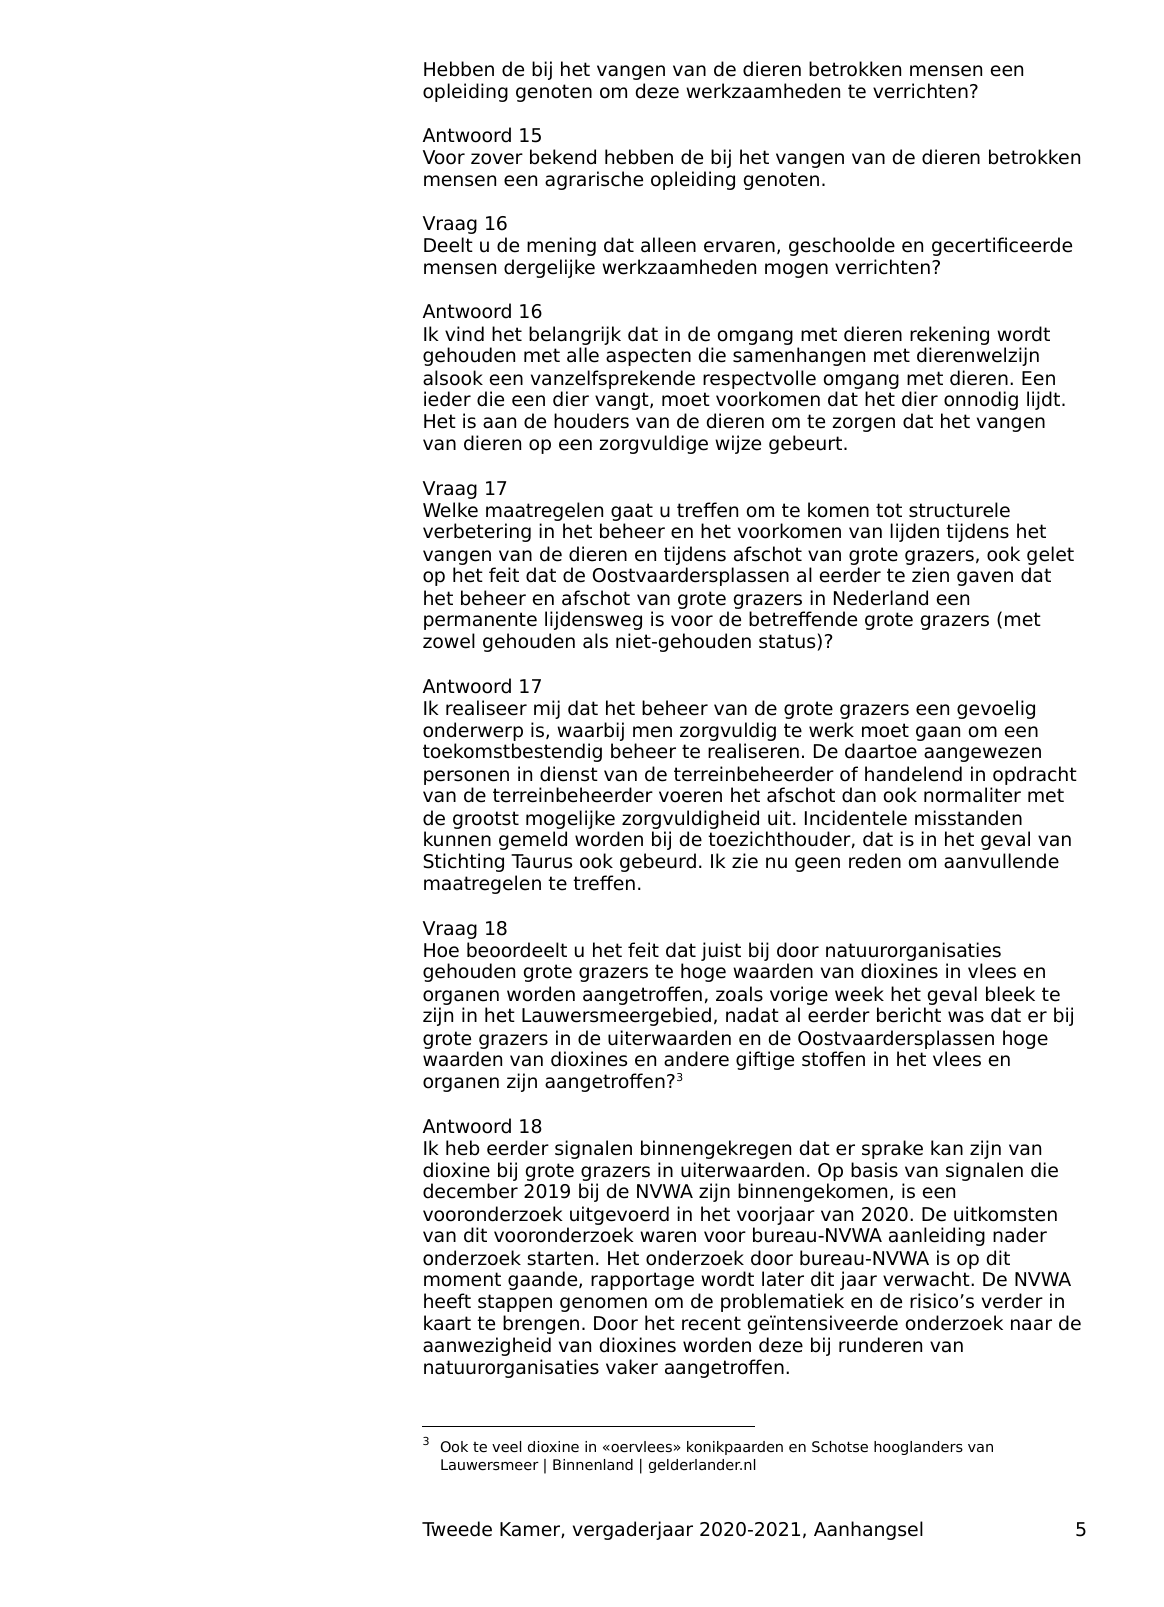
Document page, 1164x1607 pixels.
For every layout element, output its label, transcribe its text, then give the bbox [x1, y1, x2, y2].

text Ik heb eerder signalen binnengekregen dat er sprake kan zijn van dioxine bij grote grazers in uiterwaarden. Op basis van signalen die december 2019 bij de NVWA zijn binnengekomen, is een vooronderzoek uitgevoerd in het voorjaar van 2020. De uitkomsten van dit vooronderzoek waren voor bureau-NVWA aanleiding nader onderzoek starten. Het onderzoek door bureau-NVWA is op dit moment gaande, rapportage wordt later dit jaar verwacht. De NVWA heeft stappen genomen om de problematiek en de risico’s verder in kaart te brengen. Door het recent geïntensiveerde onderzoek naar de aanwezigheid van dioxines worden deze bij runderen van natuurorganisaties vaker aangetroffen. [422, 1137, 1087, 1379]
text Hebben de bij het vangen van de dieren betrokken mensen een opleiding genoten om deze werkzaamheden te verrichten? [422, 59, 1087, 103]
text Voor zover bekend hebben de bij het vangen van de dieren betrokken mensen een agrarische opleiding genoten. [422, 147, 1087, 191]
text Ik vind het belangrijk dat in de omgang met dieren rekening wordt gehouden met alle aspecten die samenhangen met dierenwelzijn alsook een vanzelfsprekende respectvolle omgang met dieren. Een ieder die een dier vangt, moet voorkomen dat het dier onnodig lijdt. Het is aan de houders van de dieren om te zorgen dat het vangen van dieren op een zorgvuldige wijze gebeurt. [422, 323, 1087, 455]
text Ik realiseer mij dat het beheer van de grote grazers een gevoelig onderwerp is, waarbij men zorgvuldig te werk moet gaan om een toekomstbestendig beheer te realiseren. De daartoe aangewezen personen in dienst van de terreinbeheerder of handelend in opdracht van de terreinbeheerder voeren het afschot dan ook normaliter met de grootst mogelijke zorgvuldigheid uit. Incidentele misstanden kunnen gemeld worden bij de toezichthouder, dat is in het geval van Stichting Taurus ook gebeurd. Ik zie nu geen reden om aanvullende maatregelen te treffen. [422, 697, 1087, 895]
text Antwoord 18 [422, 1116, 1087, 1137]
text Antwoord 16 [422, 301, 1087, 323]
text Antwoord 15 [422, 125, 1087, 147]
text Vraag 16 [422, 213, 1087, 235]
text Vraag 18 [422, 917, 1087, 939]
text Vraag 17 [422, 477, 1087, 499]
text Antwoord 17 [422, 676, 1087, 697]
text Ook te veel dioxine in «oervlees» konikpaarden en Schotse hooglanders van Lauwersmeer | Binnenland | gelderlander.nl [422, 1435, 1087, 1474]
text Hoe beoordeelt u het feit dat juist bij door natuurorganisaties gehouden grote grazers te hoge waarden van dioxines in vlees en organen worden aangetroffen, zoals vorige week het geval bleek te zijn in het Lauwersmeergebied, nadat al eerder bericht was dat er bij grote grazers in de uiterwaarden en de Oostvaardersplassen hoge waarden van dioxines en andere giftige stoffen in het vlees en organen zijn aangetroffen? [422, 939, 1087, 1093]
text Deelt u de mening dat alleen ervaren, geschoolde en gecertificeerde mensen dergelijke werkzaamheden mogen verrichten? [422, 235, 1087, 279]
text Welke maatregelen gaat u treffen om te komen tot structurele verbetering in het beheer en het voorkomen van lijden tijdens het vangen van de dieren en tijdens afschot van grote grazers, ook gelet op het feit dat de Oostvaardersplassen al eerder te zien gaven dat het beheer en afschot van grote grazers in Nederland een permanente lijdensweg is voor de betreffende grote grazers (met zowel gehouden als niet-gehouden status)? [422, 499, 1087, 653]
